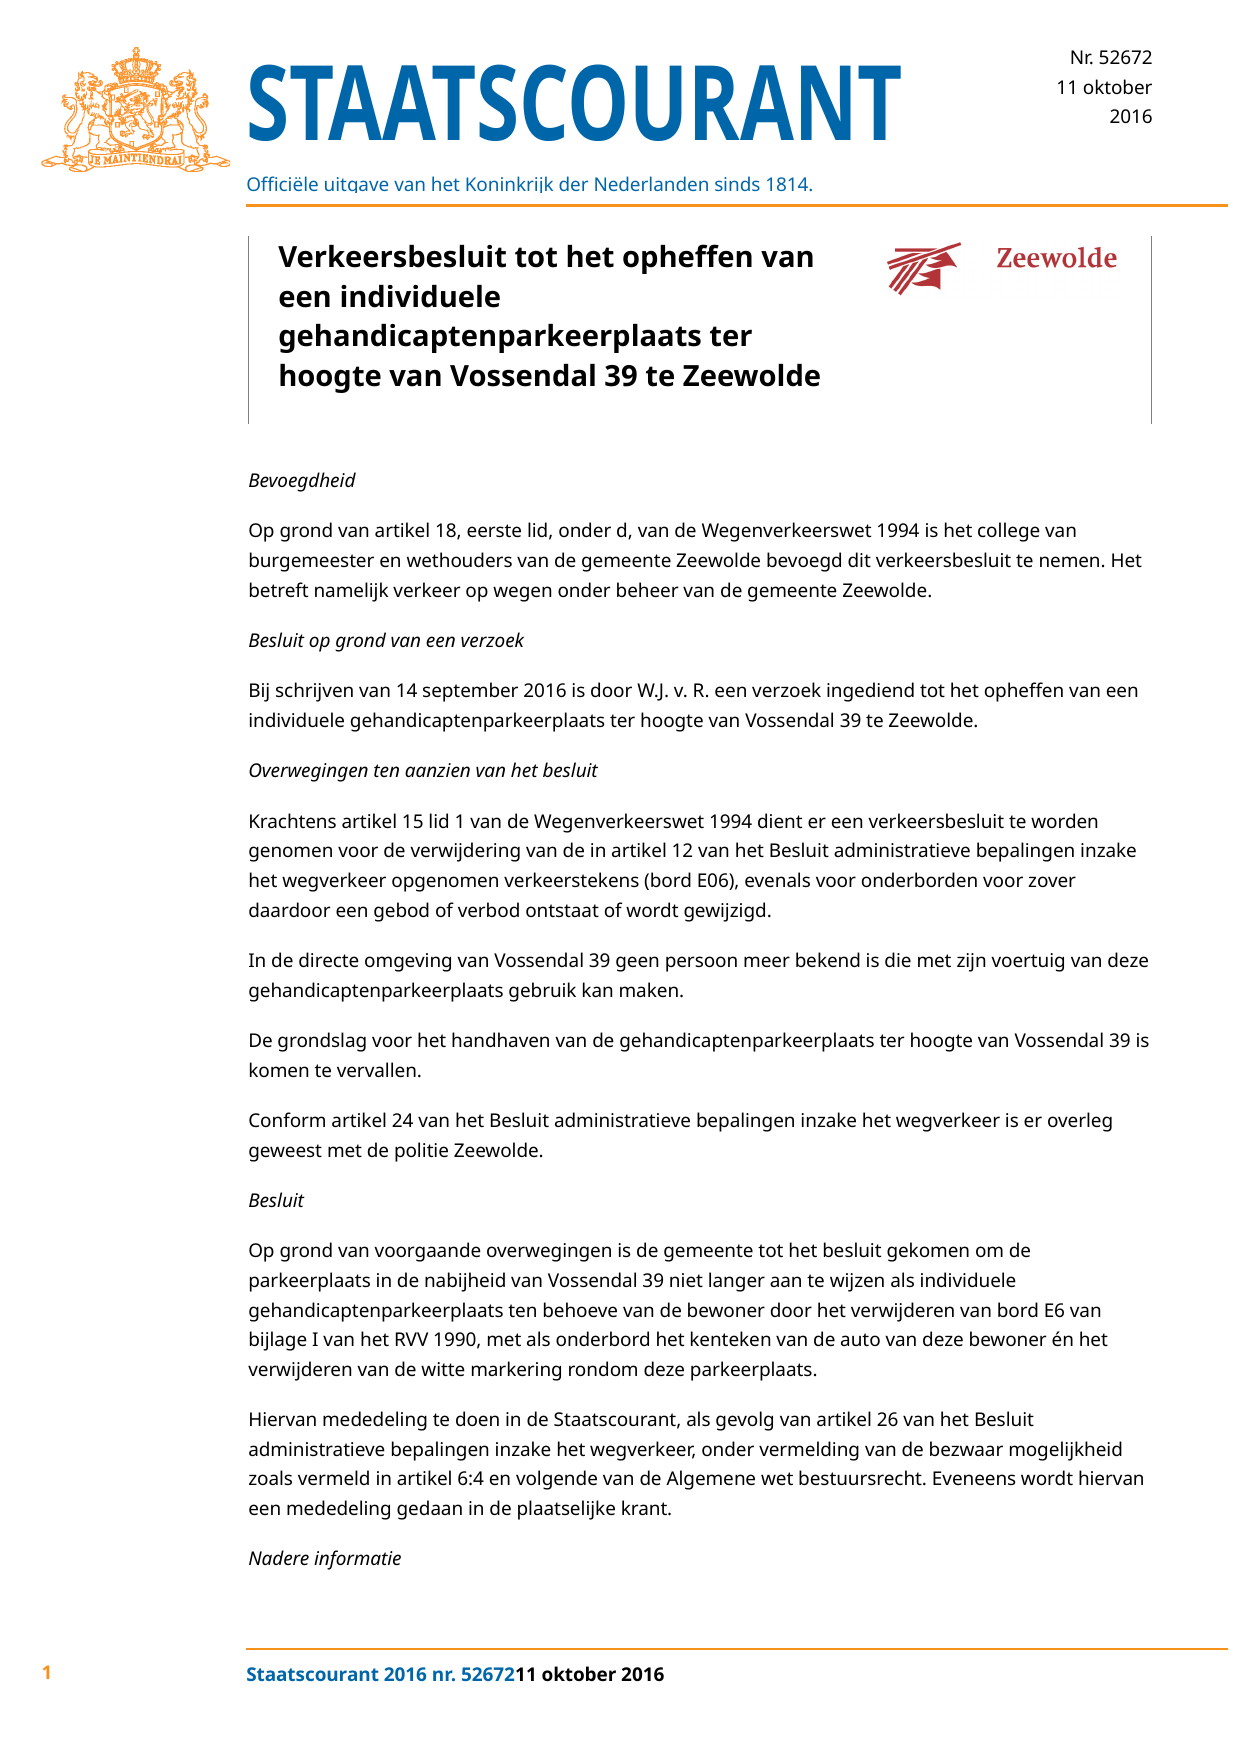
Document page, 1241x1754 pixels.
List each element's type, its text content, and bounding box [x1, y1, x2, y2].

text Bevoegdheid [248, 467, 1152, 493]
text Op grond van artikel 18, eerste lid, onder d, van de Wegenverkeerswet 1994 is het college van burgemeester en wethouders van de gemeente Zeewolde bevoegd dit verkeersbesluit te nemen. Het betreft namelijk verkeer op wegen onder beheer van de gemeente Zeewolde. [248, 518, 1152, 603]
text Hiervan mededeling te doen in de Staatscourant, als gevolg van artikel 26 van het Besluit administratieve bepalingen inzake het wegverkeer, onder vermelding van de bezwaar mogelijkheid zoals vermeld in artikel 6:4 en volgende van de Algemene wet bestuursrecht. Eveneens wordt hiervan een mededeling gedaan in de plaatselijke krant. [248, 1406, 1152, 1521]
table_header [850, 236, 1151, 424]
text Krachtens artikel 15 lid 1 van de Wegenverkeerswet 1994 dient er een verkeersbesluit te worden genomen voor de verwijdering van de in artikel 12 van het Besluit administratieve bepalingen inzake het wegverkeer opgenomen verkeerstekens (bord E06), evenals voor onderborden voor zover daardoor een gebod of verbod ontstaat of wordt gewijzigd. [248, 808, 1152, 923]
text De grondslag voor het handhaven van de gehandicaptenparkeerplaats ter hoogte van Vossendal 39 is komen te vervallen. [248, 1027, 1152, 1083]
text In de directe omgeving van Vossendal 39 geen persoon meer bekend is die met zijn voertuig van deze gehandicaptenparkeerplaats gebruik kan maken. [248, 947, 1152, 1003]
picture [41, 47, 231, 172]
text Besluit [248, 1187, 1152, 1213]
table_header Verkeersbesluit tot het opheffen van een individuele gehandicaptenparkeerplaats ter hoogte van Vossendal 39 te Zeewolde [249, 236, 850, 424]
picture [882, 236, 1119, 299]
text Bij schrijven van 14 september 2016 is door W.J. v. R. een verzoek ingediend tot het opheffen van een individuele gehandicaptenparkeerplaats ter hoogte van Vossendal 39 te Zeewolde. [248, 678, 1152, 733]
text Overwegingen ten aanzien van het besluit [248, 758, 1152, 783]
text Nadere informatie [248, 1546, 1152, 1571]
text Conform artikel 24 van het Besluit administratieve bepalingen inzake het wegverkeer is er overleg geweest met de politie Zeewolde. [248, 1107, 1152, 1163]
text Op grond van voorgaande overwegingen is de gemeente tot het besluit gekomen om de parkeerplaats in de nabijheid van Vossendal 39 niet langer aan te wijzen als individuele gehandicaptenparkeerplaats ten behoeve van de bewoner door het verwijderen van bord E6 van bijlage I van het RVV 1990, met als onderbord het kenteken van de auto van deze bewoner én het verwijderen van de witte markering rondom deze parkeerplaats. [248, 1238, 1152, 1382]
text Besluit op grond van een verzoek [248, 627, 1152, 653]
